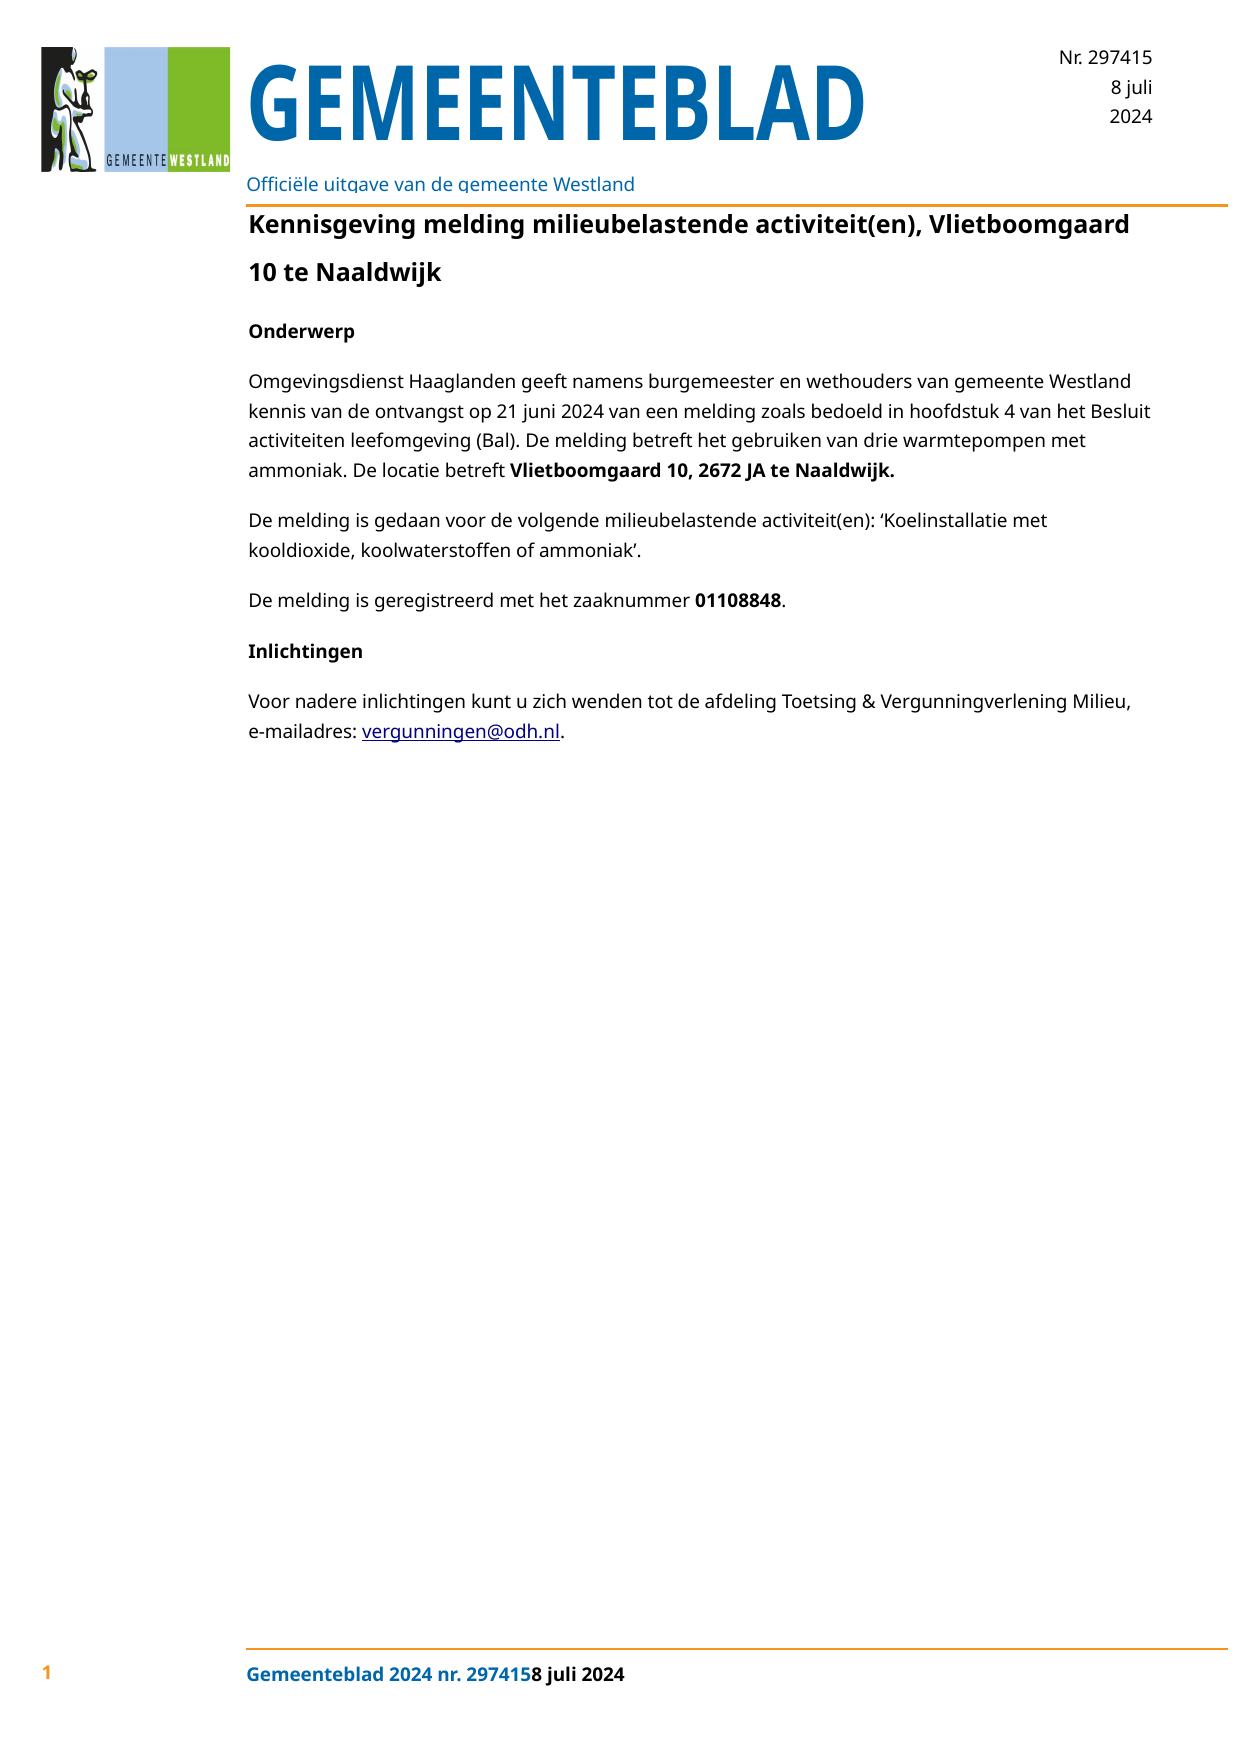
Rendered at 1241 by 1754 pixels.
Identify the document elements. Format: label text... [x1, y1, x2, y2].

text Inlichtingen [248, 638, 1152, 664]
text Onderwerp [248, 318, 1152, 344]
text Omgevingsdienst Haaglanden geeft namens burgemeester en wethouders van gemeente Westland kennis van de ontvangst op 21 juni 2024 van een melding zoals bedoeld in hoofdstuk 4 van het Besluit activiteiten leefomgeving (Bal). De melding betreft het gebruiken van drie warmtepompen met ammoniak. De locatie betreft Vlietboomgaard 10, 2672 JA te Naaldwijk. [248, 368, 1152, 483]
picture [41, 47, 231, 172]
text De melding is geregistreerd met het zaaknummer 01108848. [248, 587, 1152, 613]
text Kennisgeving melding milieubelastende activiteit(en), Vlietboomgaard 10 te Naaldwijk [248, 207, 1152, 288]
text De melding is gedaan voor de volgende milieubelastende activiteit(en): ‘Koelinstallatie met kooldioxide, koolwaterstoffen of ammoniak’. [248, 507, 1152, 563]
text Voor nadere inlichtingen kunt u zich wenden tot de afdeling Toetsing & Vergunningverlening Milieu, e-mailadres: vergunningen@odh.nl. [248, 688, 1152, 744]
